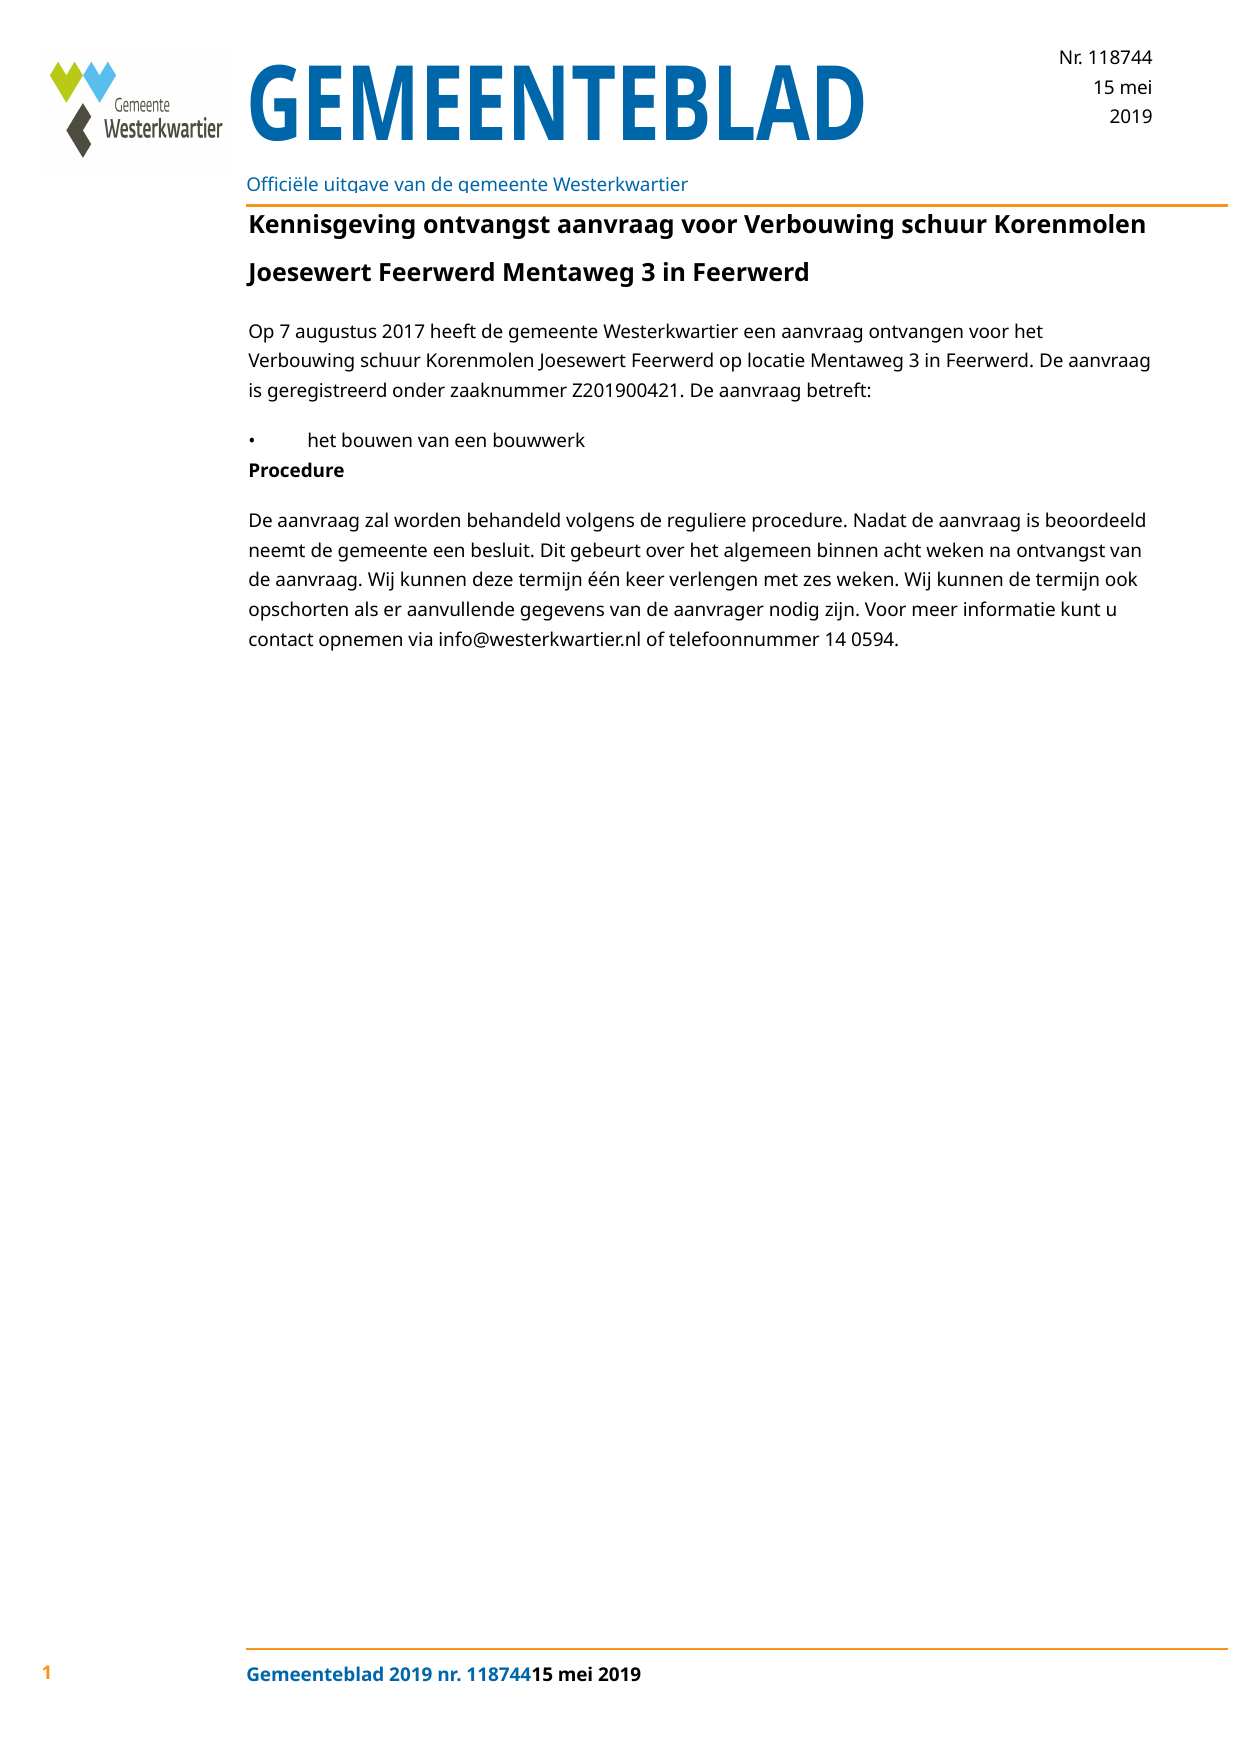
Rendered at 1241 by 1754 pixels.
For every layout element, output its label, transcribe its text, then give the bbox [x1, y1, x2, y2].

text Kennisgeving ontvangst aanvraag voor Verbouwing schuur Korenmolen Joesewert Feerwerd Mentaweg 3 in Feerwerd [248, 207, 1152, 288]
list het bouwen van een bouwwerk [248, 427, 1152, 453]
text Procedure [248, 457, 1152, 483]
picture [41, 47, 231, 172]
text De aanvraag zal worden behandeld volgens de reguliere procedure. Nadat de aanvraag is beoordeeld neemt de gemeente een besluit. Dit gebeurt over het algemeen binnen acht weken na ontvangst van de aanvraag. Wij kunnen deze termijn één keer verlengen met zes weken. Wij kunnen de termijn ook opschorten als er aanvullende gegevens van de aanvrager nodig zijn. Voor meer informatie kunt u contact opnemen via info@westerkwartier.nl of telefoonnummer 14 0594. [248, 507, 1152, 652]
text Op 7 augustus 2017 heeft de gemeente Westerkwartier een aanvraag ontvangen voor het Verbouwing schuur Korenmolen Joesewert Feerwerd op locatie Mentaweg 3 in Feerwerd. De aanvraag is geregistreerd onder zaaknummer Z201900421. De aanvraag betreft: [248, 318, 1152, 403]
